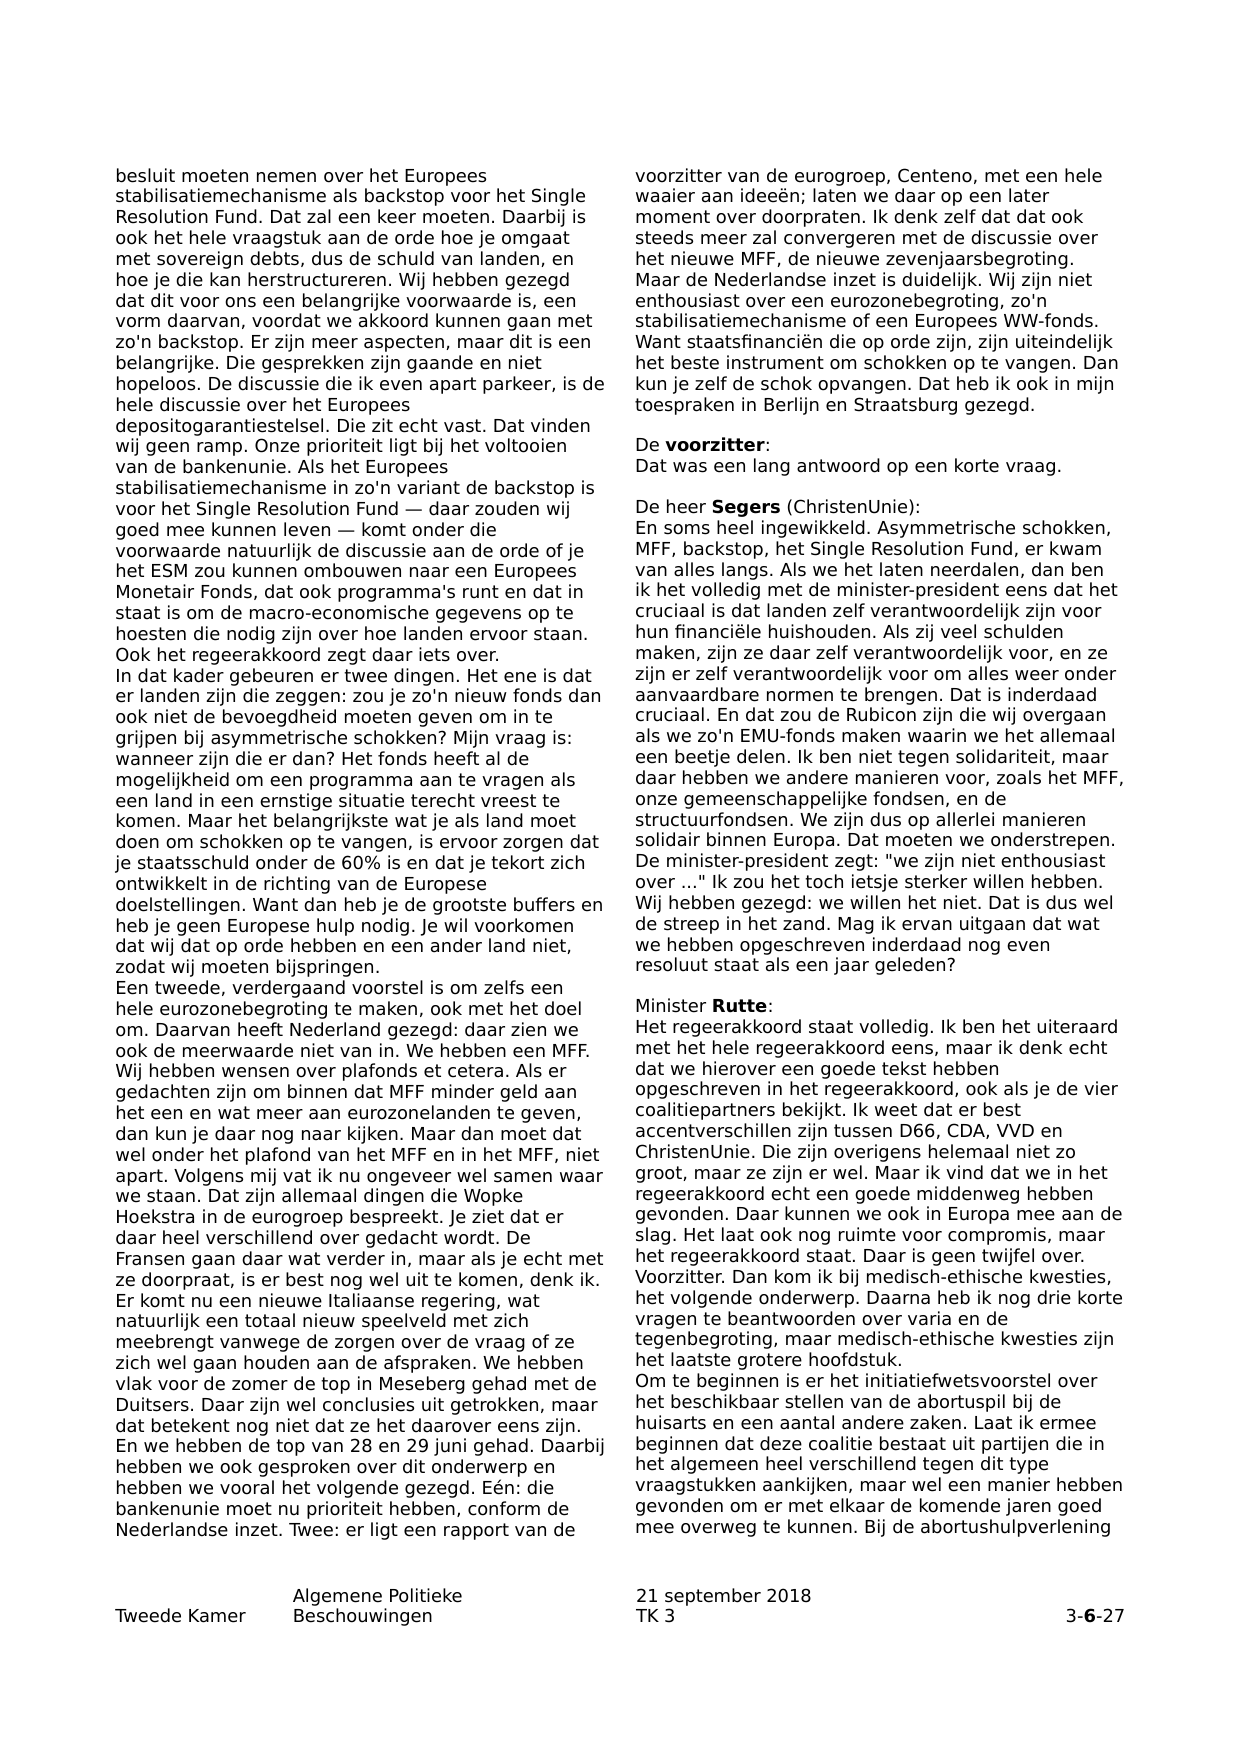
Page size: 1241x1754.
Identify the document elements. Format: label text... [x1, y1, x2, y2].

text Een tweede, verdergaand voorstel is om zelfs een hele eurozonebegroting te maken, ook met het doel om. Daarvan heeft Nederland gezegd: daar zien we ook de meerwaarde niet van in. We hebben een MFF. Wij hebben wensen over plafonds et cetera. Als er gedachten zijn om binnen dat MFF minder geld aan het een en wat meer aan eurozonelanden te geven, dan kun je daar nog naar kijken. Maar dan moet dat wel onder het plafond van het MFF en in het MFF, niet apart. Volgens mij vat ik nu ongeveer wel samen waar we staan. Dat zijn allemaal dingen die Wopke Hoekstra in de eurogroep bespreekt. Je ziet dat er daar heel verschillend over gedacht wordt. De Fransen gaan daar wat verder in, maar als je echt met ze doorpraat, is er best nog wel uit te komen, denk ik. Er komt nu een nieuwe Italiaanse regering, wat natuurlijk een totaal nieuw speelveld met zich meebrengt vanwege de zorgen over de vraag of ze zich wel gaan houden aan de afspraken. We hebben vlak voor de zomer de top in Meseberg gehad met de Duitsers. Daar zijn wel conclusies uit getrokken, maar dat betekent nog niet dat ze het daarover eens zijn. [115, 978, 605, 1436]
text besluit moeten nemen over het Europees stabilisatiemechanisme als backstop voor het Single Resolution Fund. Dat zal een keer moeten. Daarbij is ook het hele vraagstuk aan de orde hoe je omgaat met sovereign debts, dus de schuld van landen, en hoe je die kan herstructureren. Wij hebben gezegd dat dit voor ons een belangrijke voorwaarde is, een vorm daarvan, voordat we akkoord kunnen gaan met zo'n backstop. Er zijn meer aspecten, maar dit is een belangrijke. Die gesprekken zijn gaande en niet hopeloos. De discussie die ik even apart parkeer, is de hele discussie over het Europees depositogarantiestelsel. Die zit echt vast. Dat vinden wij geen ramp. Onze prioriteit ligt bij het voltooien van de bankenunie. Als het Europees stabilisatiemechanisme in zo'n variant de backstop is voor het Single Resolution Fund — daar zouden wij goed mee kunnen leven — komt onder die voorwaarde natuurlijk de discussie aan de orde of je het ESM zou kunnen ombouwen naar een Europees Monetair Fonds, dat ook programma's runt en dat in staat is om de macro-economische gegevens op te hoesten die nodig zijn over hoe landen ervoor staan. Ook het regeerakkoord zegt daar iets over. [115, 165, 605, 665]
text Om te beginnen is er het initiatiefwetsvoorstel over het beschikbaar stellen van de abortuspil bij de huisarts en een aantal andere zaken. Laat ik ermee beginnen dat deze coalitie bestaat uit partijen die in het algemeen heel verschillend tegen dit type vraagstukken aankijken, maar wel een manier hebben gevonden om er met elkaar de komende jaren goed mee overweg te kunnen. Bij de abortushulpverlening [635, 1371, 1125, 1537]
text Het regeerakkoord staat volledig. Ik ben het uiteraard met het hele regeerakkoord eens, maar ik denk echt dat we hierover een goede tekst hebben opgeschreven in het regeerakkoord, ook als je de vier coalitiepartners bekijkt. Ik weet dat er best accentverschillen zijn tussen D66, CDA, VVD en ChristenUnie. Die zijn overigens helemaal niet zo groot, maar ze zijn er wel. Maar ik vind dat we in het regeerakkoord echt een goede middenweg hebben gevonden. Daar kunnen we ook in Europa mee aan de slag. Het laat ook nog ruimte voor compromis, maar het regeerakkoord staat. Daar is geen twijfel over. [635, 1017, 1125, 1267]
text In dat kader gebeuren er twee dingen. Het ene is dat er landen zijn die zeggen: zou je zo'n nieuw fonds dan ook niet de bevoegdheid moeten geven om in te grijpen bij asymmetrische schokken? Mijn vraag is: wanneer zijn die er dan? Het fonds heeft al de mogelijkheid om een programma aan te vragen als een land in een ernstige situatie terecht vreest te komen. Maar het belangrijkste wat je als land moet doen om schokken op te vangen, is ervoor zorgen dat je staatsschuld onder de 60% is en dat je tekort zich ontwikkelt in de richting van de Europese doelstellingen. Want dan heb je de grootste buffers en heb je geen Europese hulp nodig. Je wil voorkomen dat wij dat op orde hebben en een ander land niet, zodat wij moeten bijspringen. [115, 665, 605, 978]
text En soms heel ingewikkeld. Asymmetrische schokken, MFF, backstop, het Single Resolution Fund, er kwam van alles langs. Als we het laten neerdalen, dan ben ik het volledig met de minister-president eens dat het cruciaal is dat landen zelf verantwoordelijk zijn voor hun financiële huishouden. Als zij veel schulden maken, zijn ze daar zelf verantwoordelijk voor, en ze zijn er zelf verantwoordelijk voor om alles weer onder aanvaardbare normen te brengen. Dat is inderdaad cruciaal. En dat zou de Rubicon zijn die wij overgaan als we zo'n EMU-fonds maken waarin we het allemaal een beetje delen. Ik ben niet tegen solidariteit, maar daar hebben we andere manieren voor, zoals het MFF, onze gemeenschappelijke fondsen, en de structuurfondsen. We zijn dus op allerlei manieren solidair binnen Europa. Dat moeten we onderstrepen. De minister-president zegt: "we zijn niet enthousiast over ..." Ik zou het toch ietsje sterker willen hebben. Wij hebben gezegd: we willen het niet. Dat is dus wel de streep in het zand. Mag ik ervan uitgaan dat wat we hebben opgeschreven inderdaad nog even resoluut staat als een jaar geleden? [635, 518, 1125, 976]
text Minister Rutte: [635, 996, 1125, 1017]
text De voorzitter: [635, 435, 1125, 456]
text voorzitter van de eurogroep, Centeno, met een hele waaier aan ideeën; laten we daar op een later moment over doorpraten. Ik denk zelf dat dat ook steeds meer zal convergeren met de discussie over het nieuwe MFF, de nieuwe zevenjaarsbegroting. Maar de Nederlandse inzet is duidelijk. Wij zijn niet enthousiast over een eurozonebegroting, zo'n stabilisatiemechanisme of een Europees WW-fonds. Want staatsfinanciën die op orde zijn, zijn uiteindelijk het beste instrument om schokken op te vangen. Dan kun je zelf de schok opvangen. Dat heb ik ook in mijn toespraken in Berlijn en Straatsburg gezegd. [635, 165, 1125, 415]
text Voorzitter. Dan kom ik bij medisch-ethische kwesties, het volgende onderwerp. Daarna heb ik nog drie korte vragen te beantwoorden over varia en de tegenbegroting, maar medisch-ethische kwesties zijn het laatste grotere hoofdstuk. [635, 1267, 1125, 1371]
text Dat was een lang antwoord op een korte vraag. [635, 456, 1125, 477]
text De heer Segers (ChristenUnie): [635, 497, 1125, 518]
text En we hebben de top van 28 en 29 juni gehad. Daarbij hebben we ook gesproken over dit onderwerp en hebben we vooral het volgende gezegd. Eén: die bankenunie moet nu prioriteit hebben, conform de Nederlandse inzet. Twee: er ligt een rapport van de [115, 1436, 605, 1540]
